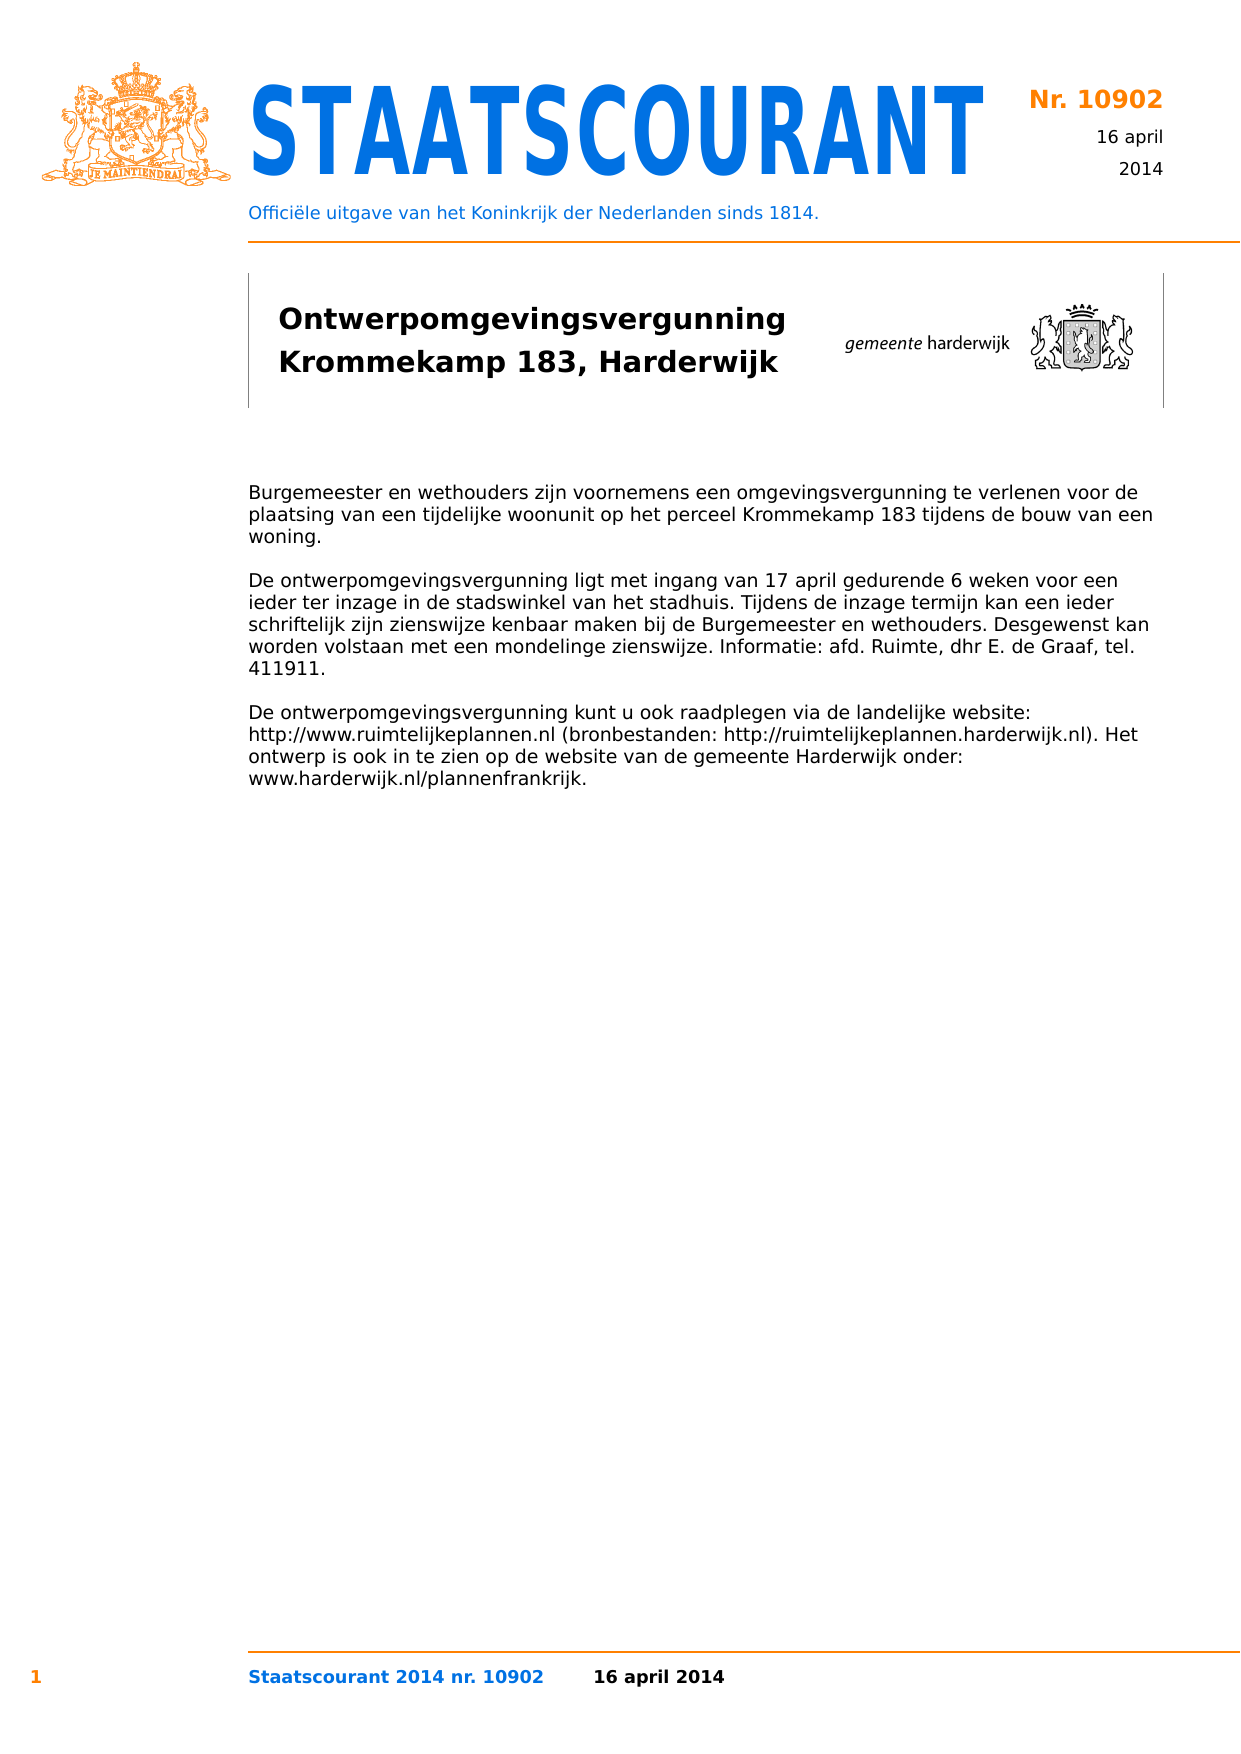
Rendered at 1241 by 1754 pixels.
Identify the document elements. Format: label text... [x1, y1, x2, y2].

text De ontwerpomgevingsvergunning ligt met ingang van 17 april gedurende 6 weken voor een ieder ter inzage in de stadswinkel van het stadhuis. Tijdens de inzage termijn kan een ieder schriftelijk zijn zienswijze kenbaar maken bij de Burgemeester en wethouders. Desgewenst kan worden volstaan met een mondelinge zienswijze. Informatie: afd. Ruimte, dhr E. de Graaf, tel. 411911. [248, 570, 1163, 680]
picture [844, 302, 1134, 374]
table_cell 2014 [998, 153, 1240, 203]
subtitle Ontwerpomgevingsvergunning Krommekamp 183, Harderwijk [249, 273, 1163, 408]
table_header Nr. 10902 [998, 62, 1240, 121]
table_header STAATSCOURANT [248, 62, 998, 203]
text De ontwerpomgevingsvergunning kunt u ook raadplegen via de landelijke website: http://www.ruimtelijkeplannen.nl (bronbestanden: http://ruimtelijkeplannen.harderwijk.nl). Het ontwerp is ook in te zien op de website van de gemeente Harderwijk onder: www.harderwijk.nl/plannenfrankrijk. [248, 702, 1163, 790]
table_cell 16 april [998, 121, 1240, 153]
table_cell Officiële uitgave van het Koninkrijk der Nederlanden sinds 1814. [248, 203, 1240, 241]
picture [41, 62, 231, 186]
text Burgemeester en wethouders zijn voornemens een omgevingsvergunning te verlenen voor de plaatsing van een tijdelijke woonunit op het perceel Krommekamp 183 tijdens de bouw van een woning. [248, 482, 1163, 548]
table_header [25, 62, 248, 241]
